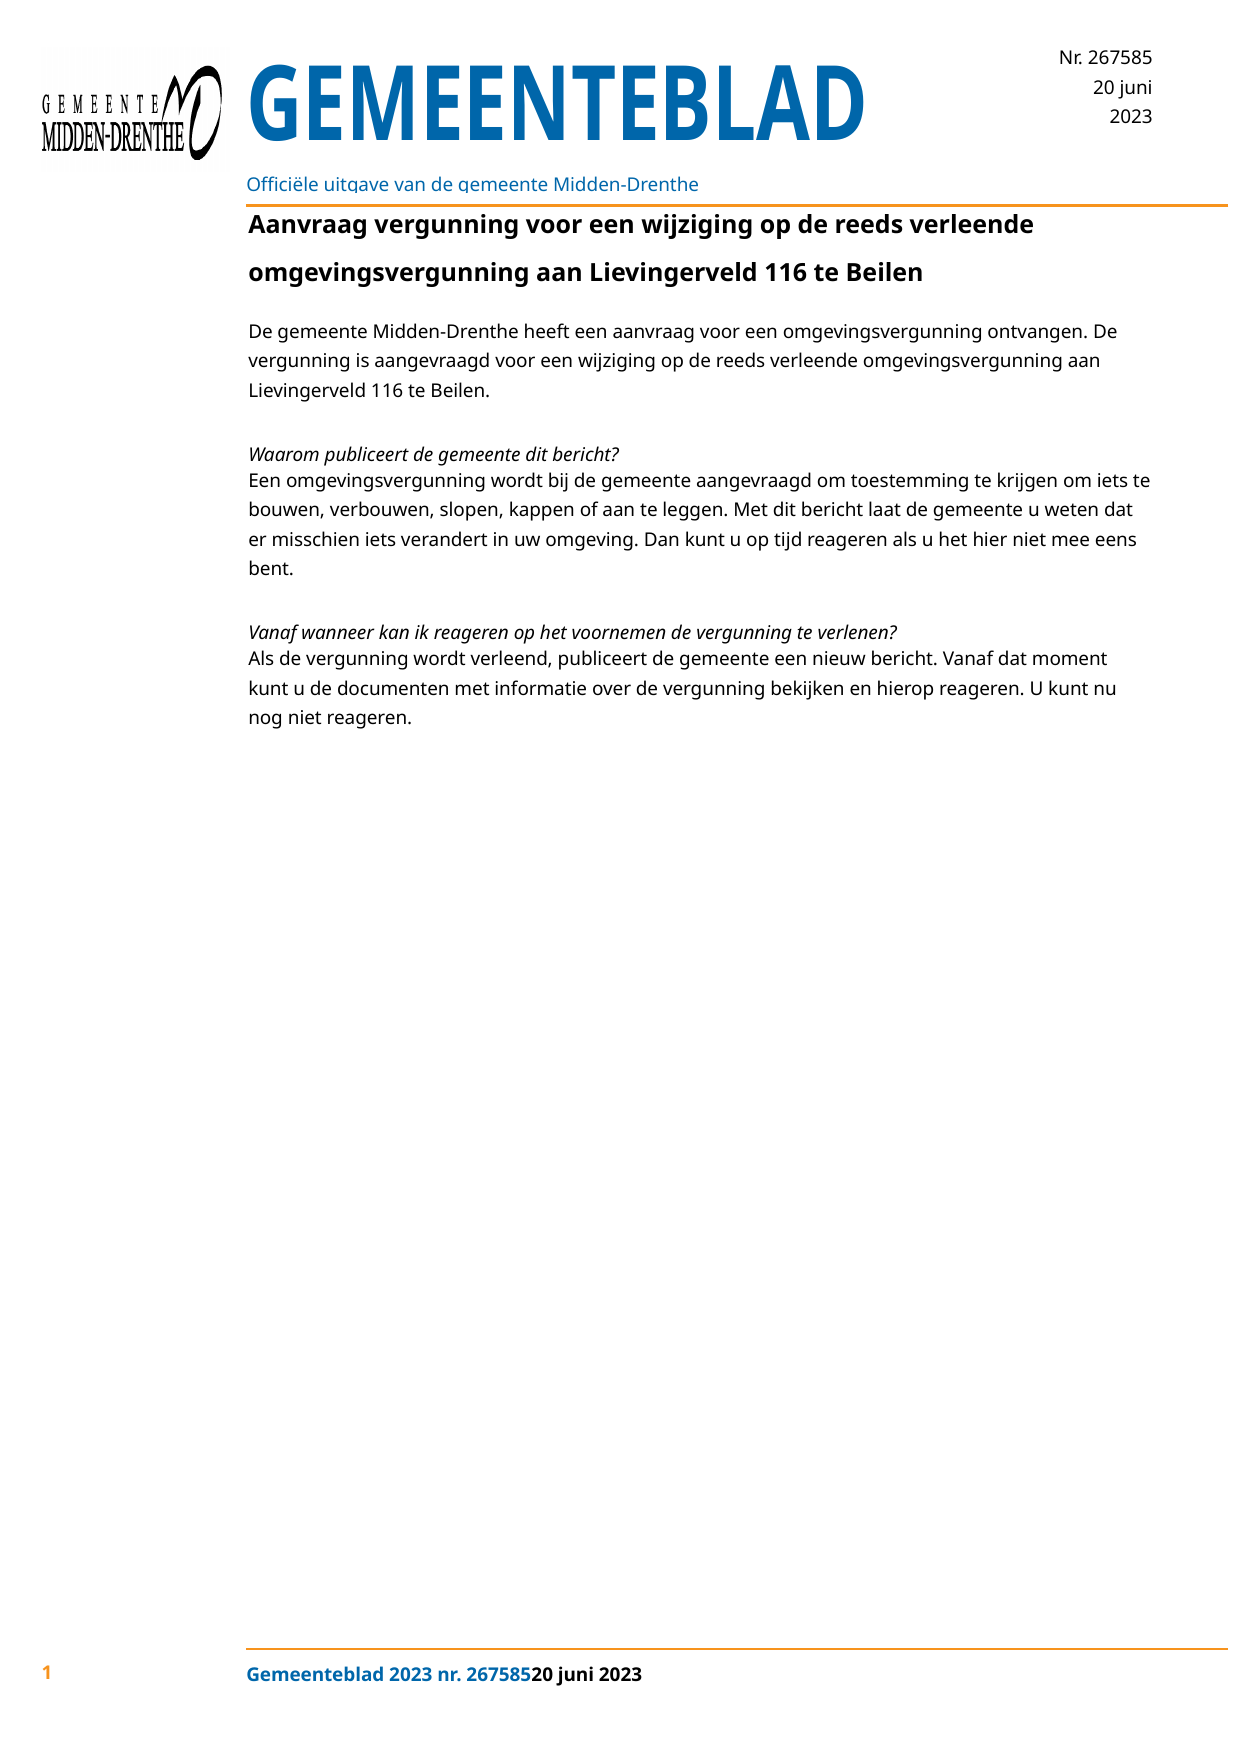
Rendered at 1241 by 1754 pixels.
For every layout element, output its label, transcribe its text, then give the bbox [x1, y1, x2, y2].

text Vanaf wanneer kan ik reageren op het voornemen de vergunning te verlenen? [248, 619, 1152, 645]
text Waarom publiceert de gemeente dit bericht? [248, 441, 1152, 467]
text Een omgevingsvergunning wordt bij de gemeente aangevraagd om toestemming te krijgen om iets te bouwen, verbouwen, slopen, kappen of aan te leggen. Met dit bericht laat de gemeente u weten dat er misschien iets verandert in uw omgeving. Dan kunt u op tijd reageren als u het hier niet mee eens bent. [248, 467, 1152, 581]
picture [41, 47, 231, 172]
text Aanvraag vergunning voor een wijziging op de reeds verleende omgevingsvergunning aan Lievingerveld 116 te Beilen [248, 207, 1152, 288]
text De gemeente Midden-Drenthe heeft een aanvraag voor een omgevingsvergunning ontvangen. De vergunning is aangevraagd voor een wijziging op de reeds verleende omgevingsvergunning aan Lievingerveld 116 te Beilen. [248, 318, 1152, 403]
text Als de vergunning wordt verleend, publiceert de gemeente een nieuw bericht. Vanaf dat moment kunt u de documenten met informatie over de vergunning bekijken en hierop reageren. U kunt nu nog niet reageren. [248, 645, 1152, 730]
